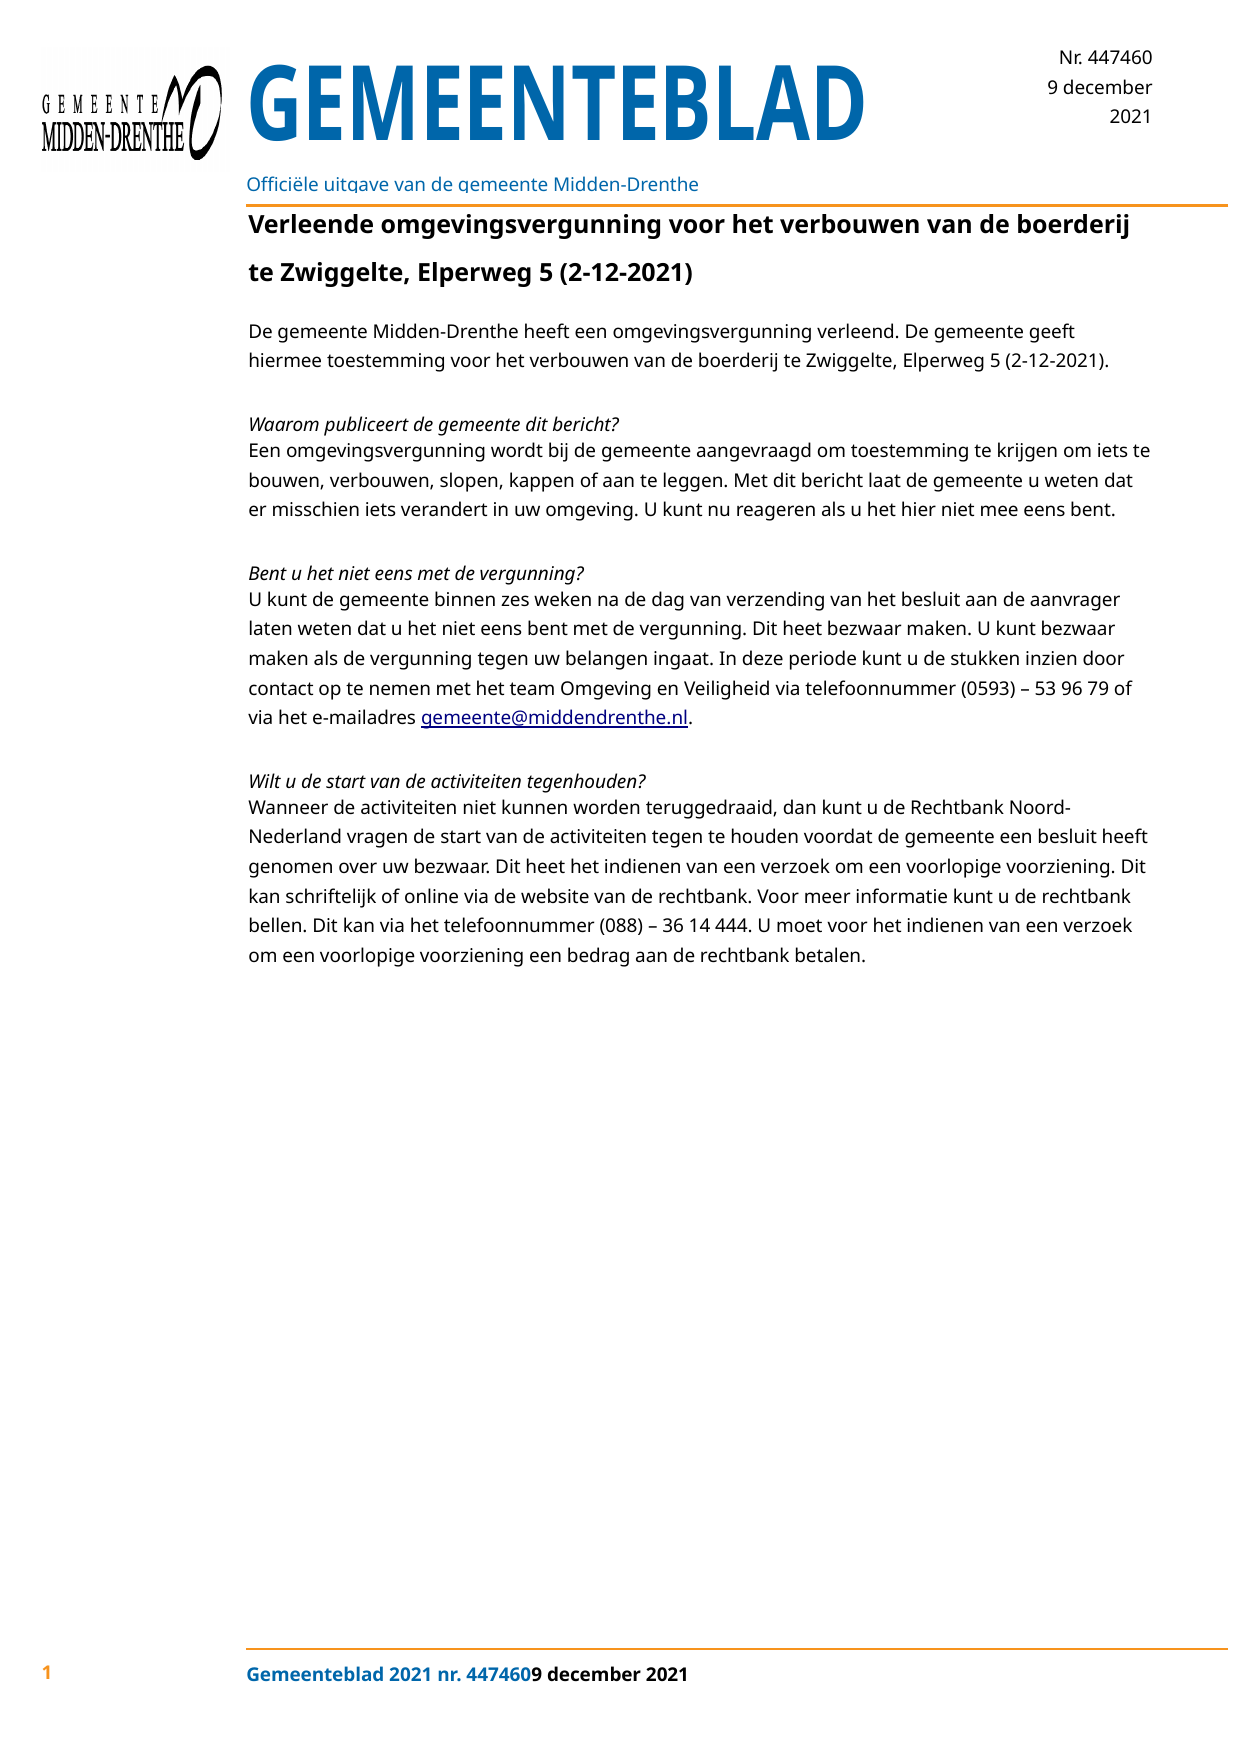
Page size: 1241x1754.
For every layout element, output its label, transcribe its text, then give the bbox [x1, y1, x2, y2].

text Wilt u de start van de activiteiten tegenhouden? [248, 768, 1152, 794]
text Waarom publiceert de gemeente dit bericht? [248, 411, 1152, 437]
text Een omgevingsvergunning wordt bij de gemeente aangevraagd om toestemming te krijgen om iets te bouwen, verbouwen, slopen, kappen of aan te leggen. Met dit bericht laat de gemeente u weten dat er misschien iets verandert in uw omgeving. U kunt nu reageren als u het hier niet mee eens bent. [248, 437, 1152, 522]
text Bent u het niet eens met de vergunning? [248, 560, 1152, 586]
text Verleende omgevingsvergunning voor het verbouwen van de boerderij te Zwiggelte, Elperweg 5 (2-12-2021) [248, 207, 1152, 288]
text U kunt de gemeente binnen zes weken na de dag van verzending van het besluit aan de aanvrager laten weten dat u het niet eens bent met de vergunning. Dit heet bezwaar maken. U kunt bezwaar maken als de vergunning tegen uw belangen ingaat. In deze periode kunt u de stukken inzien door contact op te nemen met het team Omgeving en Veiligheid via telefoonnummer (0593) – 53 96 79 of via het e-mailadres gemeente@middendrenthe.nl. [248, 586, 1152, 730]
text Wanneer de activiteiten niet kunnen worden teruggedraaid, dan kunt u de Rechtbank Noord-Nederland vragen de start van de activiteiten tegen te houden voordat de gemeente een besluit heeft genomen over uw bezwaar. Dit heet het indienen van een verzoek om een voorlopige voorziening. Dit kan schriftelijk of online via de website van de rechtbank. Voor meer informatie kunt u de rechtbank bellen. Dit kan via het telefoonnummer (088) – 36 14 444. U moet voor het indienen van een verzoek om een voorlopige voorziening een bedrag aan de rechtbank betalen. [248, 794, 1152, 968]
picture [41, 47, 231, 172]
text De gemeente Midden-Drenthe heeft een omgevingsvergunning verleend. De gemeente geeft hiermee toestemming voor het verbouwen van de boerderij te Zwiggelte, Elperweg 5 (2-12-2021). [248, 318, 1152, 373]
